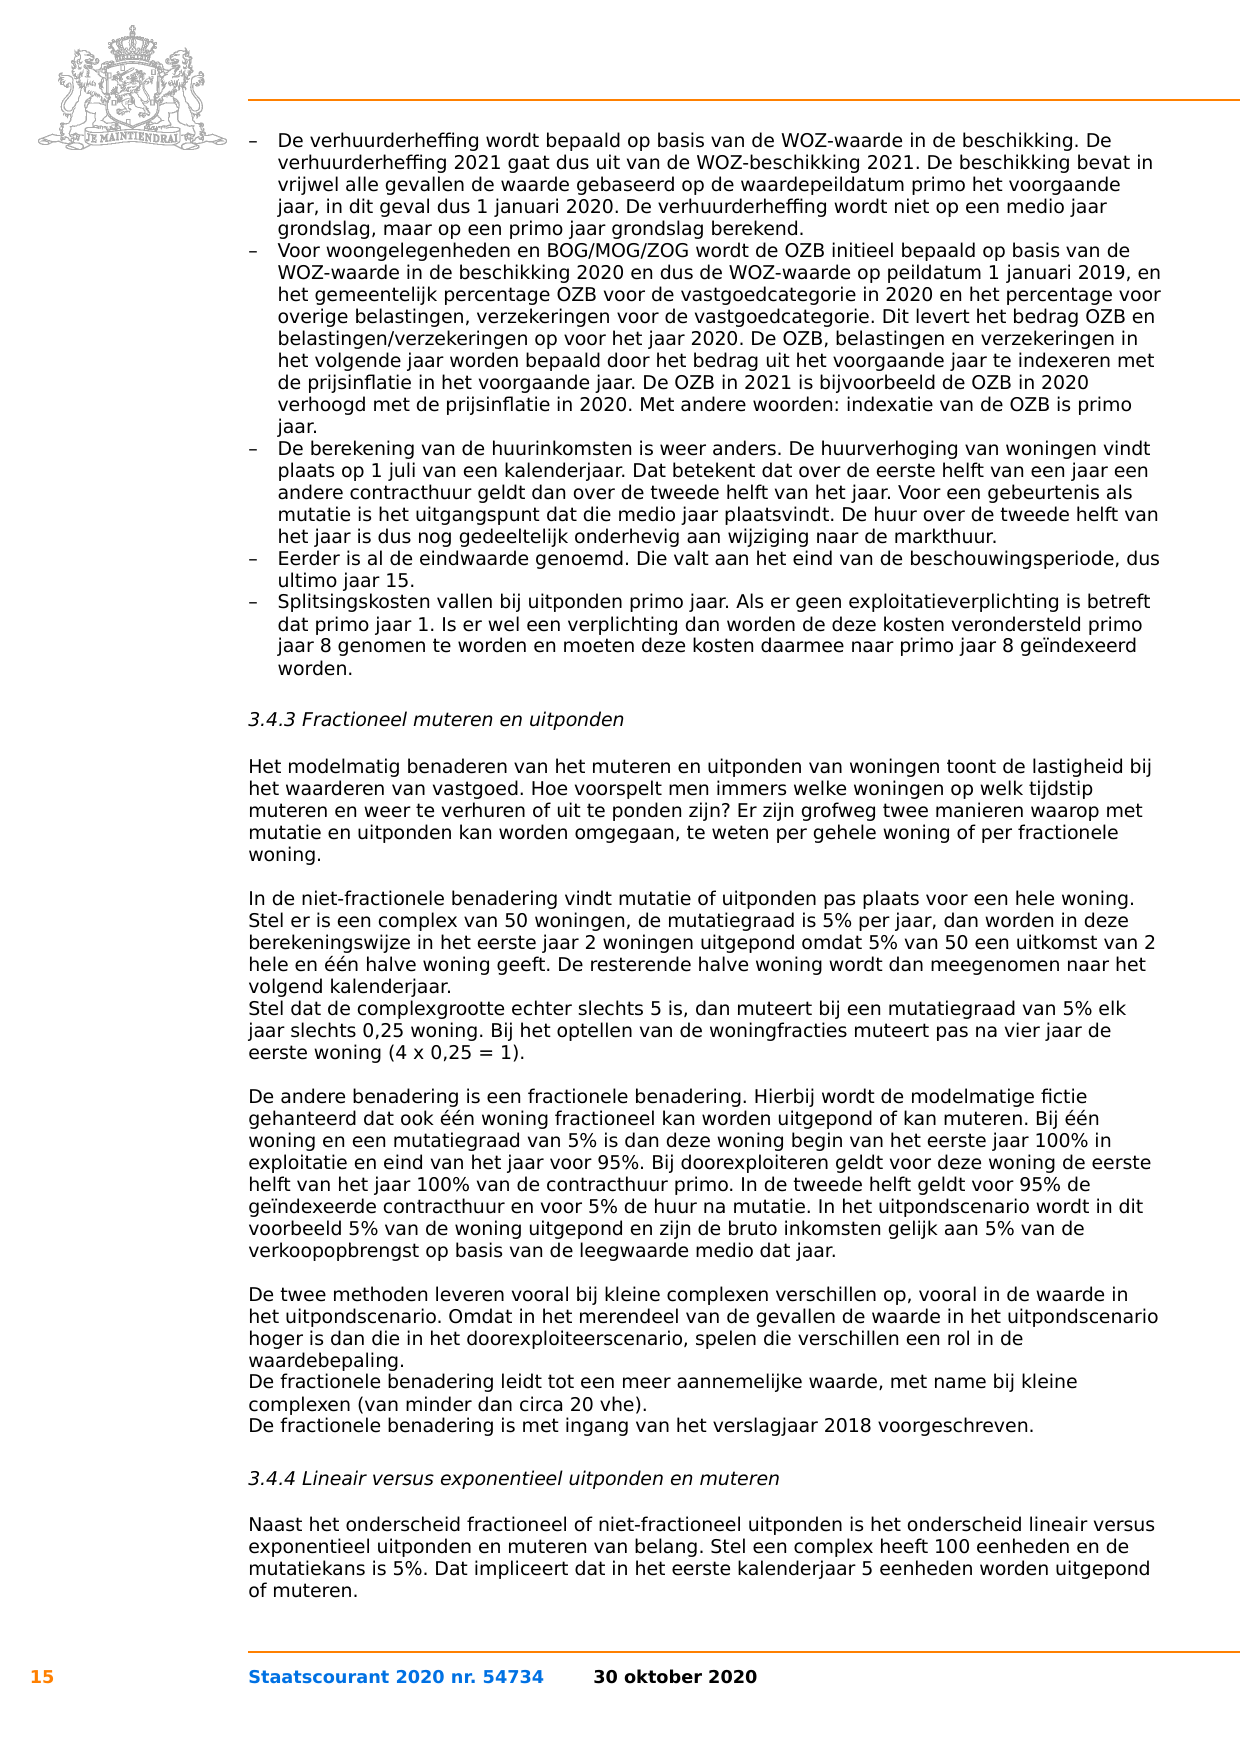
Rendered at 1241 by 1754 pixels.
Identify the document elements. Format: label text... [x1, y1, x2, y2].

text – De berekening van de huurinkomsten is weer anders. De huurverhoging van woningen vindt plaats op 1 juli van een kalenderjaar. Dat betekent dat over de eerste helft van een jaar een andere contracthuur geldt dan over de tweede helft van het jaar. Voor een gebeurtenis als mutatie is het uitgangspunt dat die medio jaar plaatsvindt. De huur over de tweede helft van het jaar is dus nog gedeeltelijk onderhevig aan wijziging naar de markthuur. [248, 438, 1163, 547]
text – Splitsingskosten vallen bij uitponden primo jaar. Als er geen exploitatieverplichting is betreft dat primo jaar 1. Is er wel een verplichting dan worden de deze kosten verondersteld primo jaar 8 genomen te worden en moeten deze kosten daarmee naar primo jaar 8 geïndexeerd worden. [248, 591, 1163, 679]
text In de niet-fractionele benadering vindt mutatie of uitponden pas plaats voor een hele woning. Stel er is een complex van 50 woningen, de mutatiegraad is 5% per jaar, dan worden in deze berekeningswijze in het eerste jaar 2 woningen uitgepond omdat 5% van 50 een uitkomst van 2 hele en één halve woning geeft. De resterende halve woning wordt dan meegenomen naar het volgend kalenderjaar. [248, 888, 1163, 998]
text De fractionele benadering is met ingang van het verslagjaar 2018 voorgeschreven. [248, 1415, 1163, 1437]
text – De verhuurderheffing wordt bepaald op basis van de WOZ-waarde in de beschikking. De verhuurderheffing 2021 gaat dus uit van de WOZ-beschikking 2021. De beschikking bevat in vrijwel alle gevallen de waarde gebaseerd op de waardepeildatum primo het voorgaande jaar, in dit geval dus 1 januari 2020. De verhuurderheffing wordt niet op een medio jaar grondslag, maar op een primo jaar grondslag berekend. [248, 130, 1163, 240]
text Naast het onderscheid fractioneel of niet-fractioneel uitponden is het onderscheid lineair versus exponentieel uitponden en muteren van belang. Stel een complex heeft 100 eenheden en de mutatiekans is 5%. Dat impliceert dat in het eerste kalenderjaar 5 eenheden worden uitgepond of muteren. [248, 1514, 1163, 1602]
text – Eerder is al de eindwaarde genoemd. Die valt aan het eind van de beschouwingsperiode, dus ultimo jaar 15. [248, 547, 1163, 591]
subtitle 3.4.4 Lineair versus exponentieel uitponden en muteren [248, 1467, 1163, 1489]
text Het modelmatig benaderen van het muteren en uitponden van woningen toont de lastigheid bij het waarderen van vastgoed. Hoe voorspelt men immers welke woningen op welk tijdstip muteren en weer te verhuren of uit te ponden zijn? Er zijn grofweg twee manieren waarop met mutatie en uitponden kan worden omgegaan, te weten per gehele woning of per fractionele woning. [248, 756, 1163, 866]
picture [38, 25, 227, 150]
text Stel dat de complexgrootte echter slechts 5 is, dan muteert bij een mutatiegraad van 5% elk jaar slechts 0,25 woning. Bij het optellen van de woningfracties muteert pas na vier jaar de eerste woning (4 x 0,25 = 1). [248, 998, 1163, 1064]
subtitle 3.4.3 Fractioneel muteren en uitponden [248, 709, 1163, 731]
text De twee methoden leveren vooral bij kleine complexen verschillen op, vooral in de waarde in het uitpondscenario. Omdat in het merendeel van de gevallen de waarde in het uitpondscenario hoger is dan die in het doorexploiteerscenario, spelen die verschillen een rol in de waardebepaling. [248, 1283, 1163, 1371]
text – Voor woongelegenheden en BOG/MOG/ZOG wordt de OZB initieel bepaald op basis van de WOZ-waarde in de beschikking 2020 en dus de WOZ-waarde op peildatum 1 januari 2019, en het gemeentelijk percentage OZB voor de vastgoedcategorie in 2020 en het percentage voor overige belastingen, verzekeringen voor de vastgoedcategorie. Dit levert het bedrag OZB en belastingen/verzekeringen op voor het jaar 2020. De OZB, belastingen en verzekeringen in het volgende jaar worden bepaald door het bedrag uit het voorgaande jaar te indexeren met de prijsinflatie in het voorgaande jaar. De OZB in 2021 is bijvoorbeeld de OZB in 2020 verhoogd met de prijsinflatie in 2020. Met andere woorden: indexatie van de OZB is primo jaar. [248, 240, 1163, 438]
text De andere benadering is een fractionele benadering. Hierbij wordt de modelmatige fictie gehanteerd dat ook één woning fractioneel kan worden uitgepond of kan muteren. Bij één woning en een mutatiegraad van 5% is dan deze woning begin van het eerste jaar 100% in exploitatie en eind van het jaar voor 95%. Bij doorexploiteren geldt voor deze woning de eerste helft van het jaar 100% van de contracthuur primo. In de tweede helft geldt voor 95% de geïndexeerde contracthuur en voor 5% de huur na mutatie. In het uitpondscenario wordt in dit voorbeeld 5% van de woning uitgepond en zijn de bruto inkomsten gelijk aan 5% van de verkoopopbrengst op basis van de leegwaarde medio dat jaar. [248, 1086, 1163, 1262]
text De fractionele benadering leidt tot een meer aannemelijke waarde, met name bij kleine complexen (van minder dan circa 20 vhe). [248, 1371, 1163, 1415]
